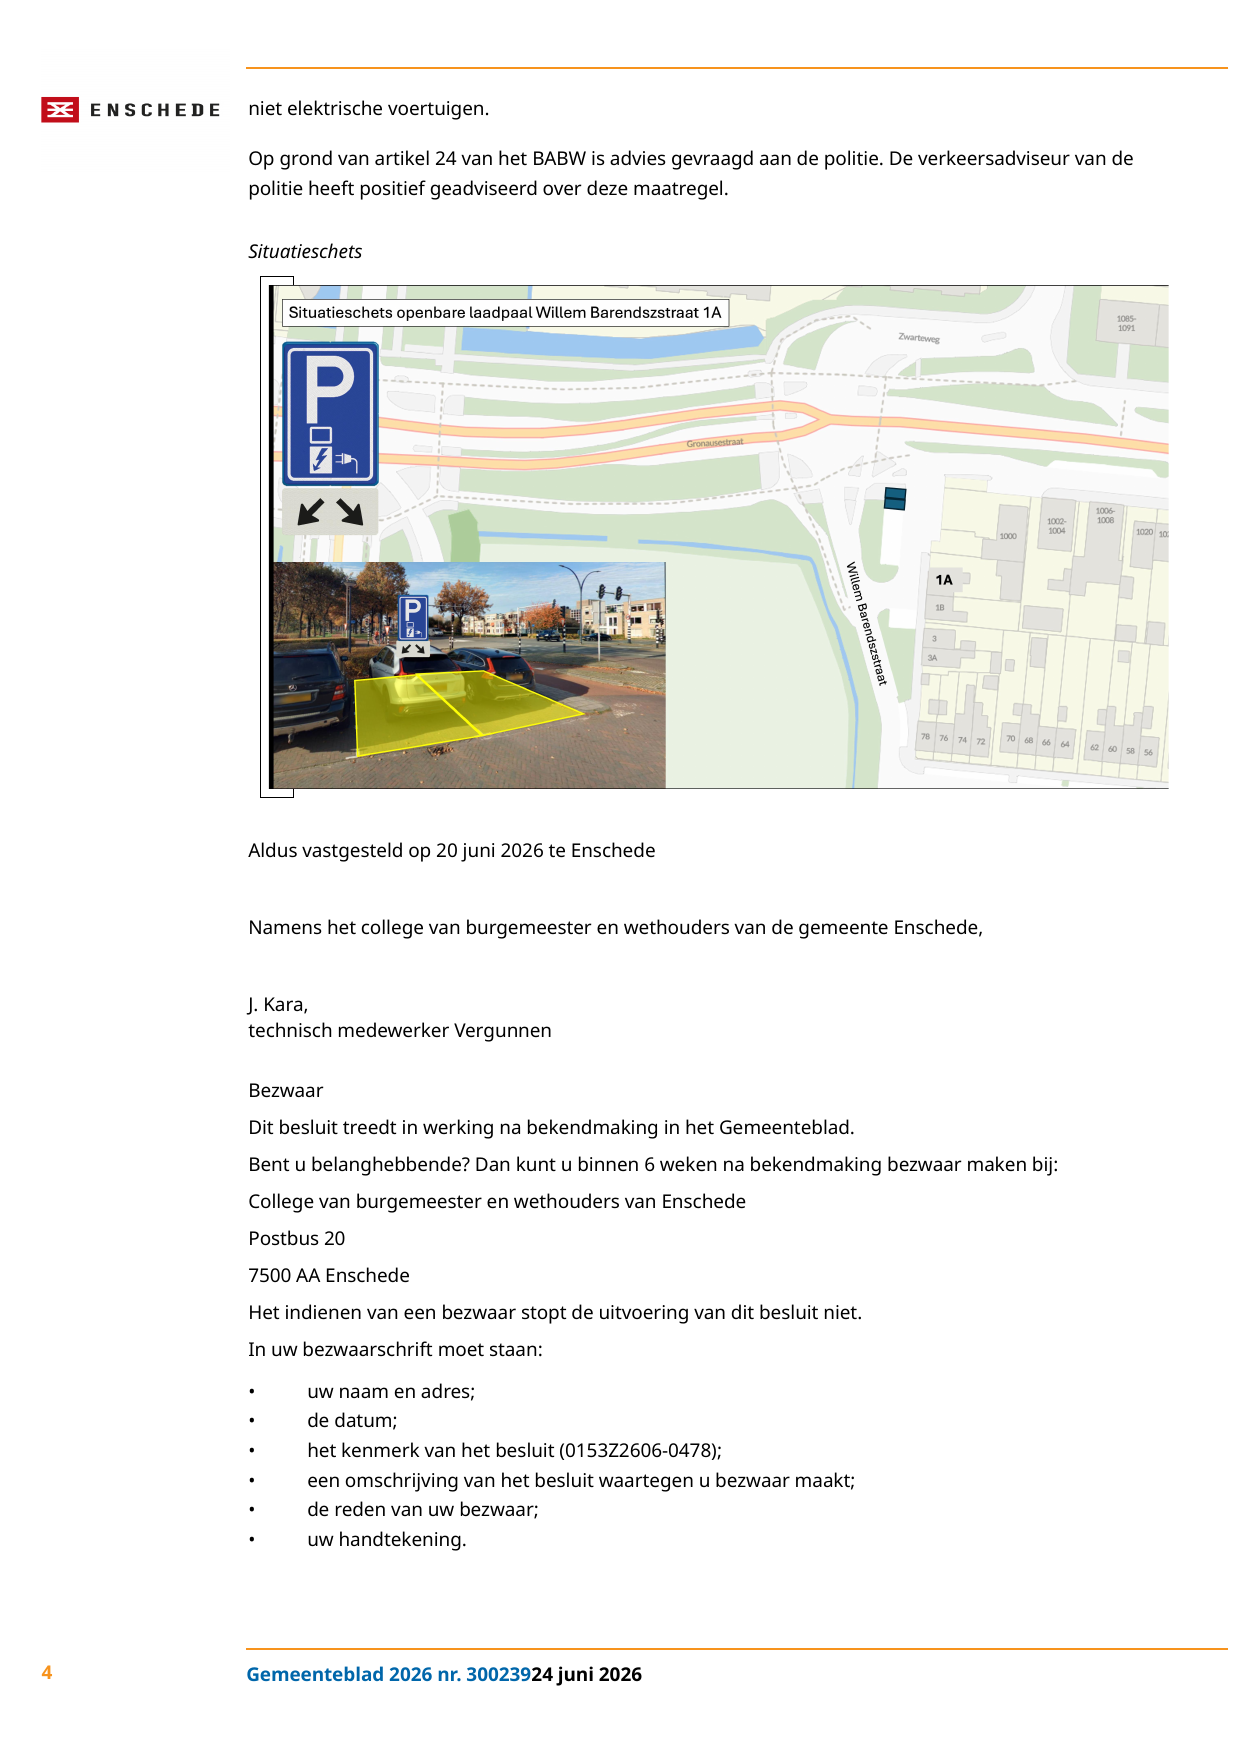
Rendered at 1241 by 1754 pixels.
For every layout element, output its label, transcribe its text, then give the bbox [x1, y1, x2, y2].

picture [268, 285, 1169, 789]
list de datum; [248, 1408, 1152, 1433]
list het kenmerk van het besluit (0153Z2606-0478); [248, 1437, 1152, 1463]
text 7500 AA Enschede [248, 1267, 1152, 1286]
text Bezwaar [248, 1082, 1152, 1101]
text Op grond van artikel 24 van het BABW is advies gevraagd aan de politie. De verkeersadviseur van de politie heeft positief geadviseerd over deze maatregel. [248, 145, 1152, 201]
text niet elektrische voertuigen. [248, 95, 1152, 121]
picture [41, 47, 231, 172]
text Dit besluit treedt in werking na bekendmaking in het Gemeenteblad. [248, 1119, 1152, 1138]
list de reden van uw bezwaar; [248, 1496, 1152, 1522]
list een omschrijving van het besluit waartegen u bezwaar maakt; [248, 1467, 1152, 1492]
text Aldus vastgesteld op 20 juni 2026 te Enschede [248, 837, 1152, 863]
text Bent u belanghebbende? Dan kunt u binnen 6 weken na bekendmaking bezwaar maken bij: [248, 1156, 1152, 1175]
list uw handtekening. [248, 1526, 1152, 1552]
text Situatieschets [248, 239, 1152, 264]
text College van burgemeester en wethouders van Enschede [248, 1193, 1152, 1212]
list uw naam en adres; [248, 1378, 1152, 1404]
text technisch medewerker Vergunnen [248, 1017, 1152, 1043]
text In uw bezwaarschrift moet staan: [248, 1341, 1152, 1360]
text J. Kara, [248, 991, 1152, 1017]
text Het indienen van een bezwaar stopt de uitvoering van dit besluit niet. [248, 1304, 1152, 1323]
text Postbus 20 [248, 1230, 1152, 1249]
text Namens het college van burgemeester en wethouders van de gemeente Enschede, [248, 914, 1152, 940]
